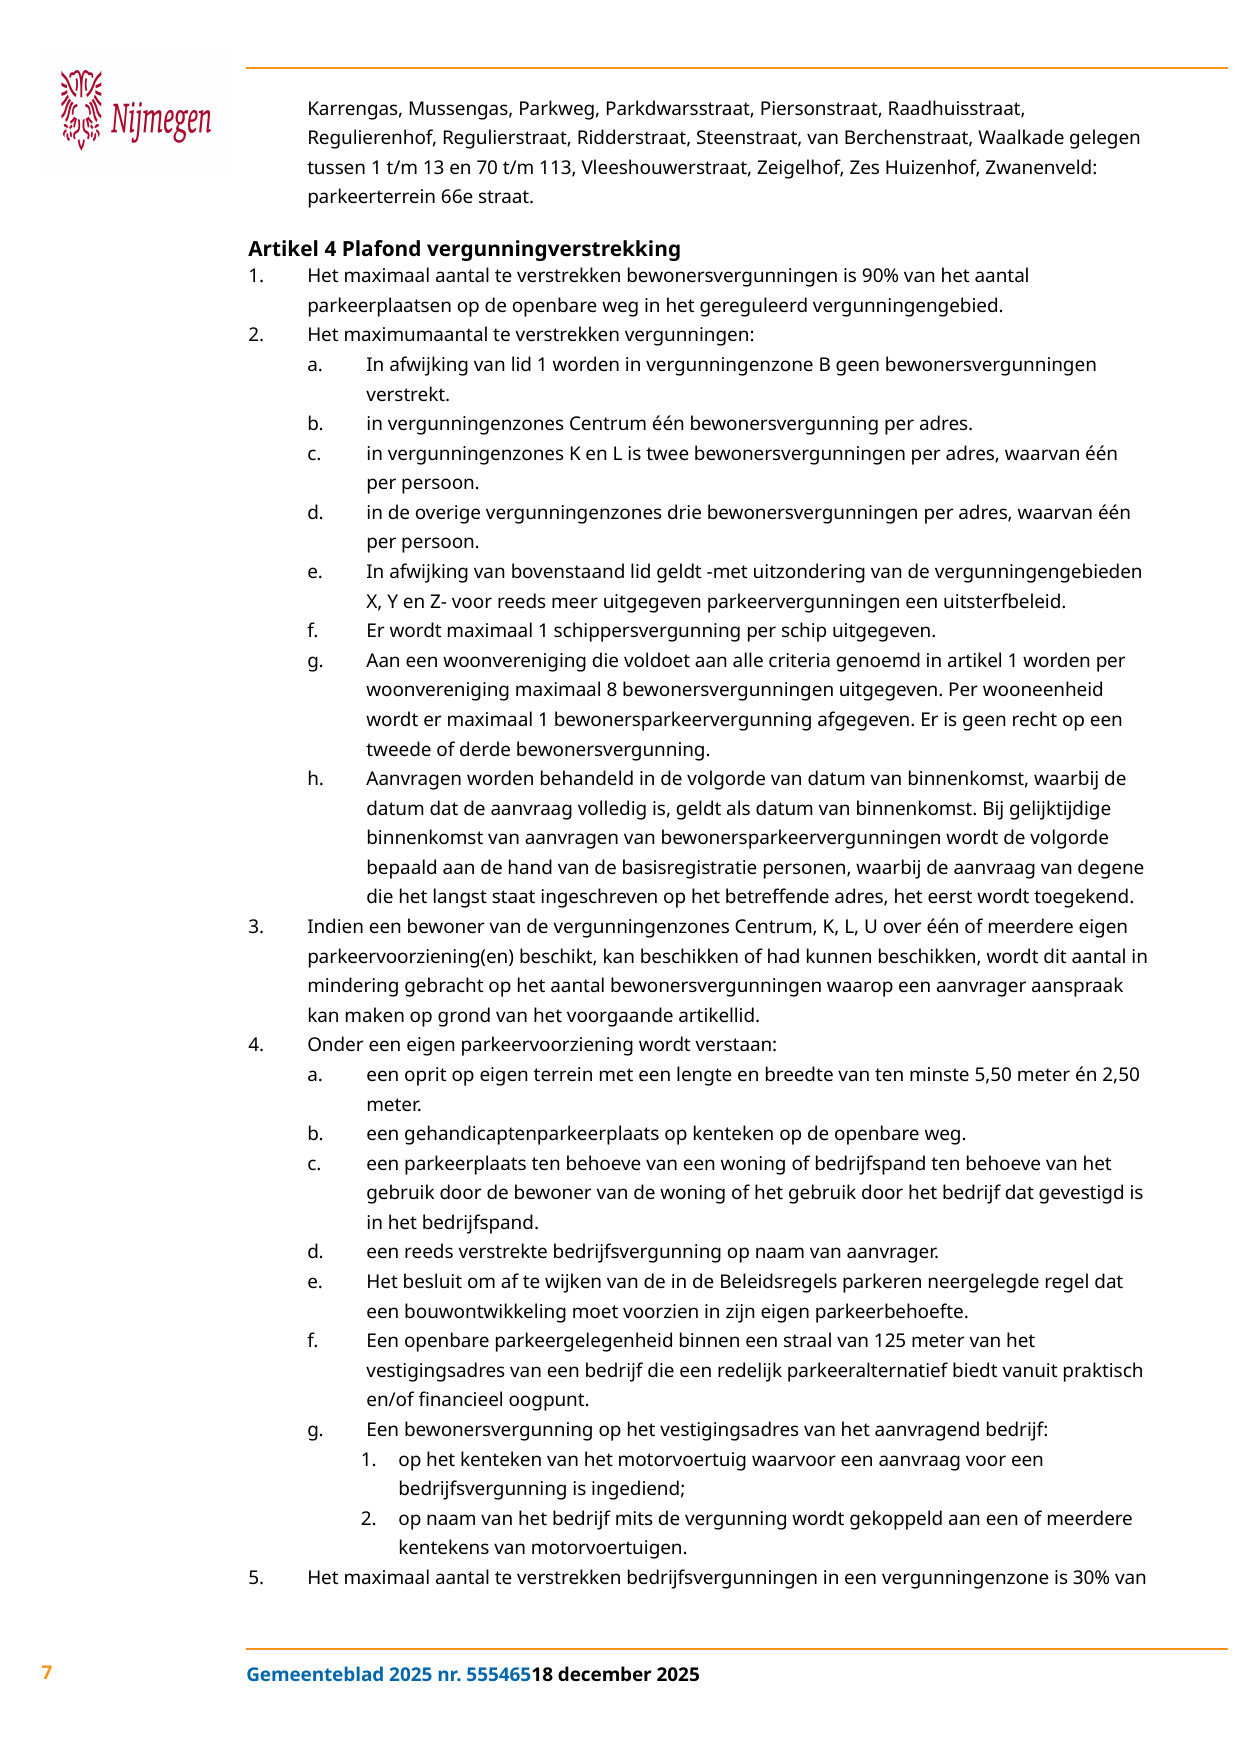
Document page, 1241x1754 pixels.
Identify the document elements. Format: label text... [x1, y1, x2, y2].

list Aan een woonvereniging die voldoet aan alle criteria genoemd in artikel 1 worden per woonvereniging maximaal 8 bewonersvergunningen uitgegeven. Per wooneenheid wordt er maximaal 1 bewonersparkeervergunning afgegeven. Er is geen recht op een tweede of derde bewonersvergunning. [307, 647, 1152, 761]
list een reeds verstrekte bedrijfsvergunning op naam van aanvrager. [307, 1239, 1152, 1264]
picture [41, 47, 231, 172]
list een gehandicaptenparkeerplaats op kenteken op de openbare weg. [307, 1120, 1152, 1146]
list Onder een eigen parkeervoorziening wordt verstaan: [248, 1032, 1152, 1057]
list Het besluit om af te wijken van de in de Beleidsregels parkeren neergelegde regel dat een bouwontwikkeling moet voorzien in zijn eigen parkeerbehoefte. [307, 1268, 1152, 1323]
list Een openbare parkeergelegenheid binnen een straal van 125 meter van het vestigingsadres van een bedrijf die een redelijk parkeeralternatief biedt vanuit praktisch en/of financieel oogpunt. [307, 1327, 1152, 1412]
list Het maximaal aantal te verstrekken bewonersvergunningen is 90% van het aantal parkeerplaatsen op de openbare weg in het gereguleerd vergunningengebied. [248, 262, 1152, 318]
list in vergunningenzones Centrum één bewonersvergunning per adres. [307, 410, 1152, 436]
list Indien een bewoner van de vergunningenzones Centrum, K, L, U over één of meerdere eigen parkeervoorziening(en) beschikt, kan beschikken of had kunnen beschikken, wordt dit aantal in mindering gebracht op het aantal bewonersvergunningen waarop een aanvrager aanspraak kan maken op grond van het voorgaande artikellid. [248, 913, 1152, 1028]
list op naam van het bedrijf mits de vergunning wordt gekoppeld aan een of meerdere kentekens van motorvoertuigen. [361, 1505, 1152, 1560]
list op het kenteken van het motorvoertuig waarvoor een aanvraag voor een bedrijfsvergunning is ingediend; [361, 1446, 1152, 1501]
list Karrengas, Mussengas, Parkweg, Parkdwarsstraat, Piersonstraat, Raadhuisstraat, Regulierenhof, Regulierstraat, Ridderstraat, Steenstraat, van Berchenstraat, Waalkade gelegen tussen 1 t/m 13 en 70 t/m 113, Vleeshouwerstraat, Zeigelhof, Zes Huizenhof, Zwanenveld: parkeerterrein 66e straat. [248, 95, 1152, 209]
list In afwijking van lid 1 worden in vergunningenzone B geen bewonersvergunningen verstrekt. [307, 351, 1152, 406]
list Een bewonersvergunning op het vestigingsadres van het aanvragend bedrijf: [307, 1416, 1152, 1442]
list In afwijking van bovenstaand lid geldt -met uitzondering van de vergunningengebieden X, Y en Z- voor reeds meer uitgegeven parkeervergunningen een uitsterfbeleid. [307, 558, 1152, 613]
list Het maximumaantal te verstrekken vergunningen: [248, 322, 1152, 347]
list een oprit op eigen terrein met een lengte en breedte van ten minste 5,50 meter én 2,50 meter. [307, 1061, 1152, 1116]
list Er wordt maximaal 1 schippersvergunning per schip uitgegeven. [307, 617, 1152, 643]
list in de overige vergunningenzones drie bewonersvergunningen per adres, waarvan één per persoon. [307, 499, 1152, 554]
list Het maximaal aantal te verstrekken bedrijfsvergunningen in een vergunningenzone is 30% van [248, 1564, 1152, 1590]
list in vergunningenzones K en L is twee bewonersvergunningen per adres, waarvan één per persoon. [307, 440, 1152, 495]
list een parkeerplaats ten behoeve van een woning of bedrijfspand ten behoeve van het gebruik door de bewoner van de woning of het gebruik door het bedrijf dat gevestigd is in het bedrijfspand. [307, 1150, 1152, 1235]
list Aanvragen worden behandeld in de volgorde van datum van binnenkomst, waarbij de datum dat de aanvraag volledig is, geldt als datum van binnenkomst. Bij gelijktijdige binnenkomst van aanvragen van bewonersparkeervergunningen wordt de volgorde bepaald aan de hand van de basisregistratie personen, waarbij de aanvraag van degene die het langst staat ingeschreven op het betreffende adres, het eerst wordt toegekend. [307, 765, 1152, 909]
text Artikel 4 Plafond vergunningverstrekking [248, 234, 1152, 262]
